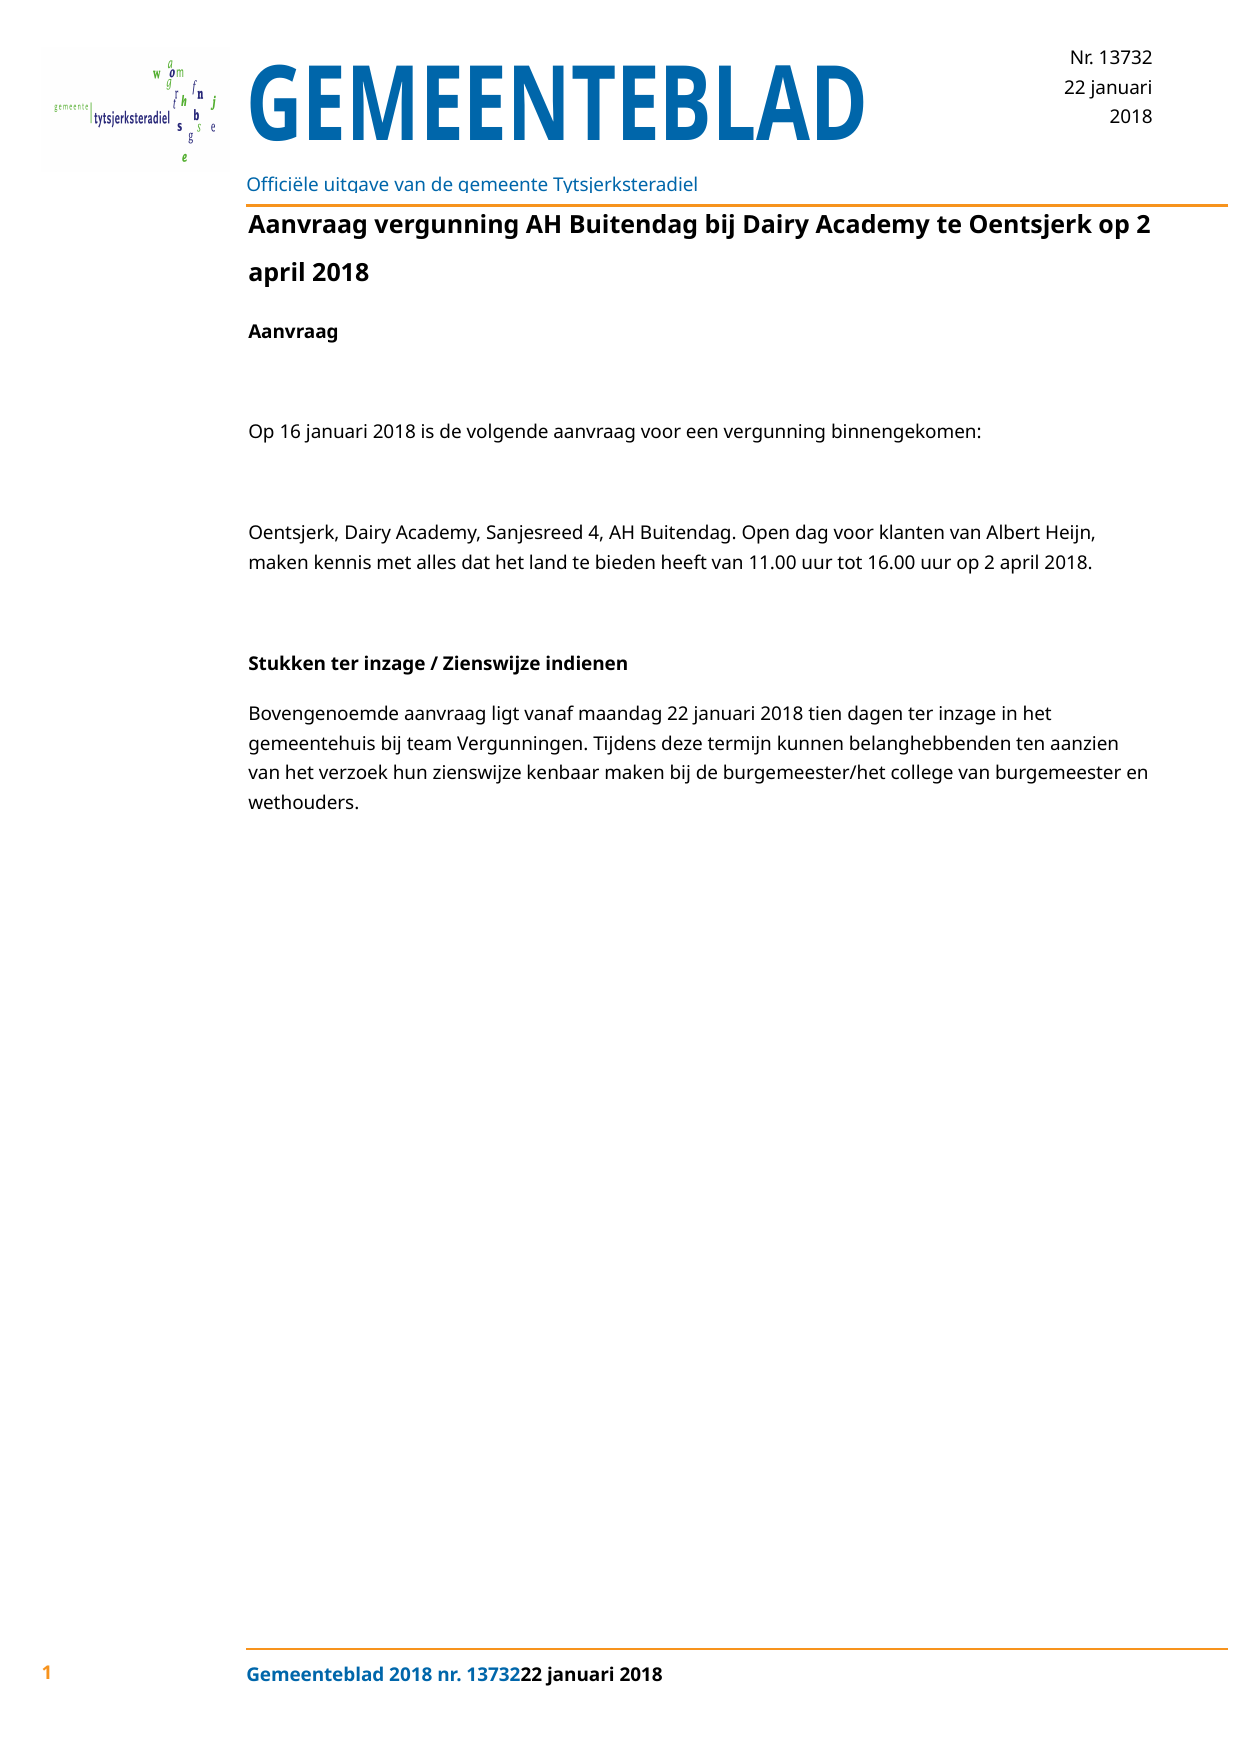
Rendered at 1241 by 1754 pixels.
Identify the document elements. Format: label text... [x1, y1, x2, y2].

text Aanvraag vergunning AH Buitendag bij Dairy Academy te Oentsjerk op 2 april 2018 [248, 207, 1152, 288]
text Bovengenoemde aanvraag ligt vanaf maandag 22 januari 2018 tien dagen ter inzage in het gemeentehuis bij team Vergunningen. Tijdens deze termijn kunnen belanghebbenden ten aanzien van het verzoek hun zienswijze kenbaar maken bij de burge­meester/het college van burgemeester en wethouders. [248, 700, 1152, 815]
text Oentsjerk, Dairy Academy, Sanjesreed 4, AH Buitendag. Open dag voor klanten van Albert Heijn, maken kennis met alles dat het land te bieden heeft van 11.00 uur tot 16.00 uur op 2 april 2018. [248, 519, 1152, 575]
text Aanvraag [248, 318, 1152, 344]
picture [41, 47, 231, 172]
text Op 16 januari 2018 is de volgende aanvraag voor een vergunning binnengekomen: [248, 419, 1152, 444]
text Stukken ter inzage / Zienswijze indienen [248, 650, 1152, 676]
